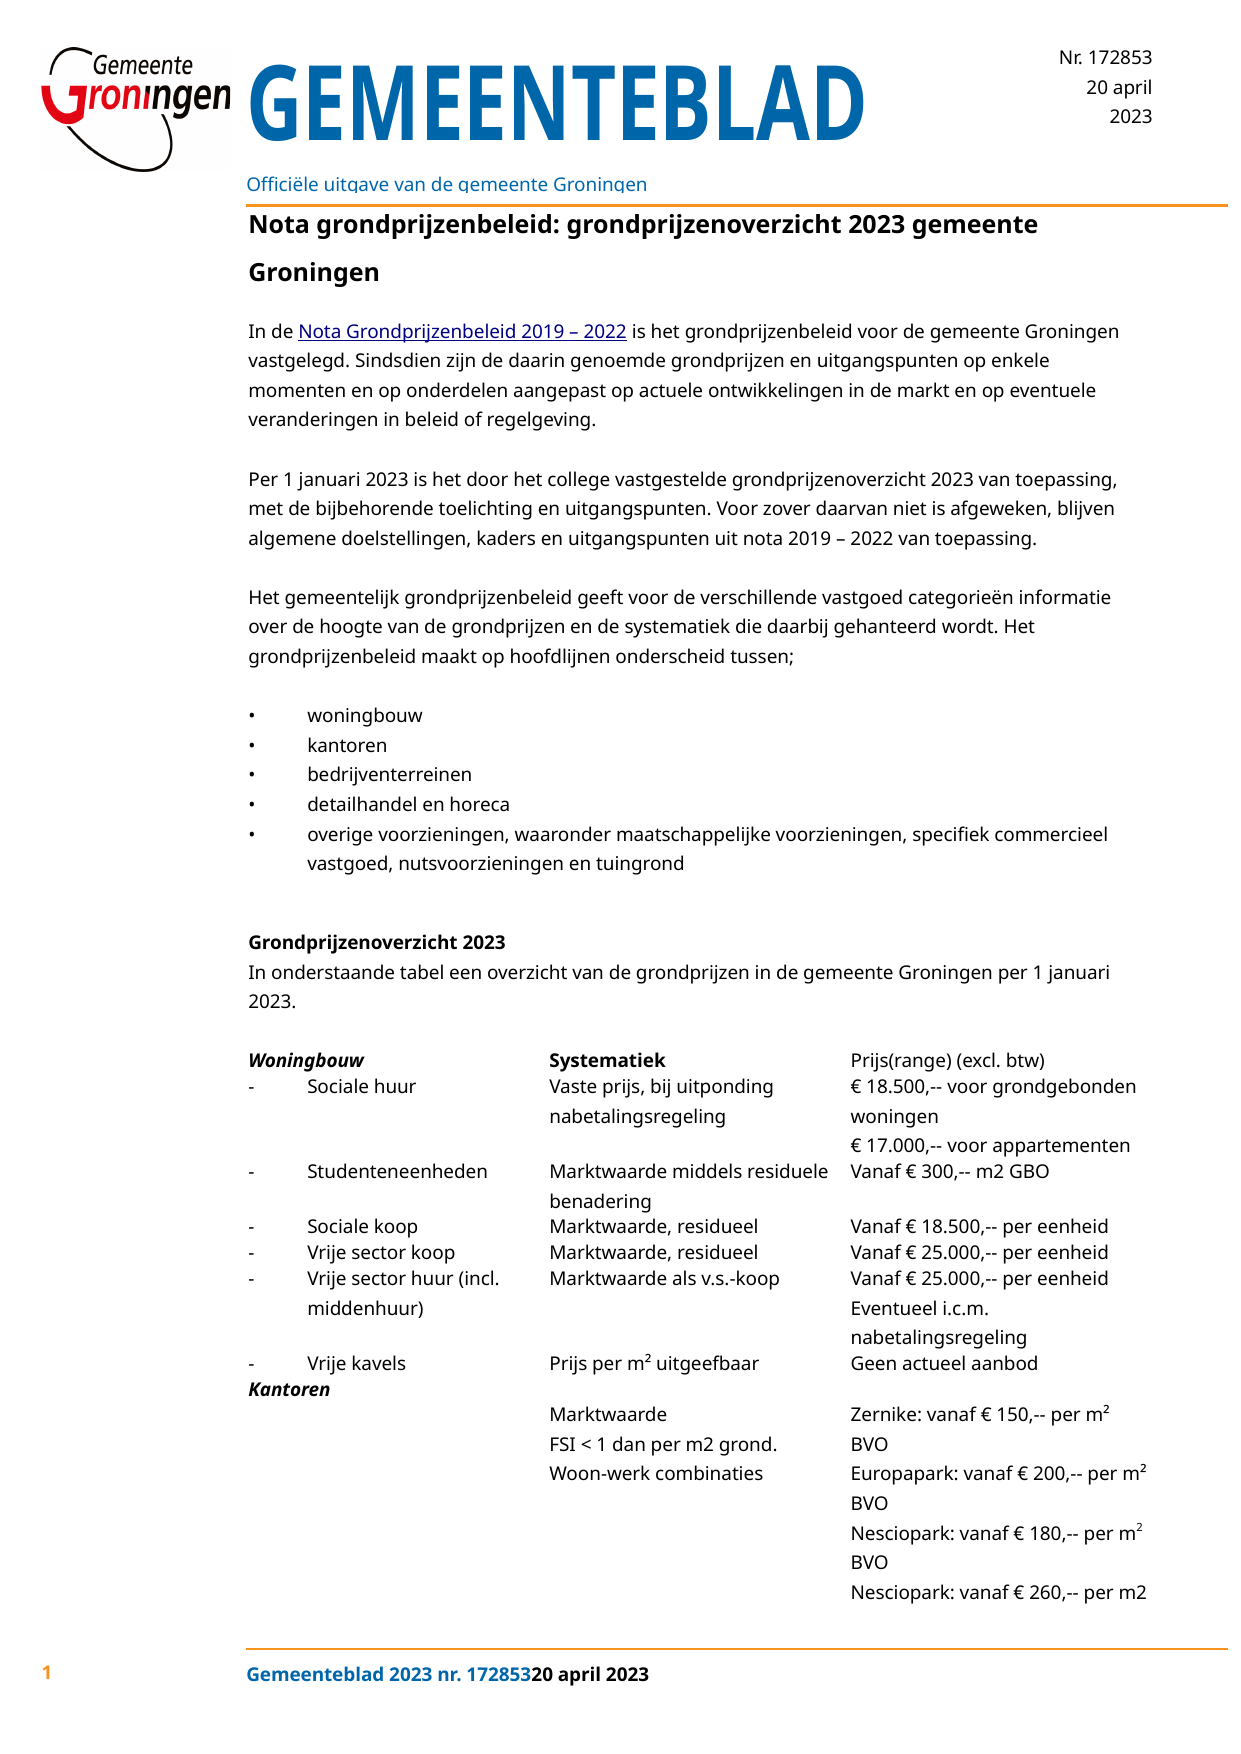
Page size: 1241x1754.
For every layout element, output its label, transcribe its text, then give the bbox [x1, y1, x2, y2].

text Nota grondprijzenbeleid: grondprijzenoverzicht 2023 gemeente Groningen [248, 207, 1152, 288]
list kantoren [248, 732, 1152, 758]
table_header Woningbouw [248, 1048, 549, 1073]
picture [41, 47, 231, 172]
table_cell Vanaf € 25.000,-- per eenheid Eventueel i.c.m. nabetalingsregeling [850, 1265, 1152, 1350]
table_cell Marktwaarde, residueel [549, 1214, 850, 1239]
list bedrijventerreinen [248, 762, 1152, 787]
table_cell [850, 1376, 1152, 1401]
table_cell Vanaf € 300,-- m2 GBO [850, 1158, 1152, 1214]
table_cell Geen actueel aanbod [850, 1350, 1152, 1376]
table_cell [549, 1376, 850, 1401]
table_cell Vrije sector huur (incl. middenhuur) [248, 1265, 549, 1350]
list detailhandel en horeca [248, 791, 1152, 817]
text Per 1 januari 2023 is het door het college vastgestelde grondprijzenoverzicht 2023 van toepassing, met de bijbehorende toelichting en uitgangspunten. Voor zover daarvan niet is afgeweken, blijven algemene doelstellingen, kaders en uitgangspunten uit nota 2019 – 2022 van toepassing. [248, 466, 1152, 551]
table_header Prijs(range) (excl. btw) [850, 1048, 1152, 1073]
table_cell Studenteneenheden [248, 1158, 549, 1214]
text Het gemeentelijk grondprijzenbeleid geeft voor de verschillende vastgoed categorieën informatie over de hoogte van de grondprijzen en de systematiek die daarbij gehanteerd wordt. Het grondprijzenbeleid maakt op hoofdlijnen onderscheid tussen; [248, 584, 1152, 669]
table_cell Zernike: vanaf € 150,-- per m² BVO Europapark: vanaf € 200,-- per m² BVO Nesciopark: vanaf € 180,-- per m2 BVO Nesciopark: vanaf € 260,-- per m2 [850, 1401, 1152, 1605]
table_cell Sociale koop [248, 1214, 549, 1239]
table_cell € 18.500,-- voor grondgebonden woningen € 17.000,-- voor appartementen [850, 1074, 1152, 1158]
list woningbouw [248, 702, 1152, 728]
table_cell Vrije kavels [248, 1350, 549, 1376]
table_cell Marktwaarde, residueel [549, 1239, 850, 1265]
table_cell Vaste prijs, bij uitponding nabetalingsregeling [549, 1074, 850, 1158]
table_header Systematiek [549, 1048, 850, 1073]
table_cell Vanaf € 25.000,-- per eenheid [850, 1239, 1152, 1265]
text In onderstaande tabel een overzicht van de grondprijzen in de gemeente Groningen per 1 januari 2023. [248, 959, 1152, 1014]
table_cell [248, 1401, 549, 1605]
table_cell Marktwaarde middels residuele benadering [549, 1158, 850, 1214]
list overige voorzieningen, waaronder maatschappelijke voorzieningen, specifiek commercieel vastgoed, nutsvoorzieningen en tuingrond [248, 821, 1152, 876]
table_cell Vanaf € 18.500,-- per eenheid [850, 1214, 1152, 1239]
table_cell Marktwaarde FSI < 1 dan per m2 grond. Woon-werk combinaties [549, 1401, 850, 1605]
table_cell Vrije sector koop [248, 1239, 549, 1265]
table_cell Marktwaarde als v.s.-koop [549, 1265, 850, 1350]
text In de Nota Grondprijzenbeleid 2019 – 2022 is het grondprijzenbeleid voor de gemeente Groningen vastgelegd. Sindsdien zijn de daarin genoemde grondprijzen en uitgangspunten op enkele momenten en op onderdelen aangepast op actuele ontwikkelingen in de markt en op eventuele veranderingen in beleid of regelgeving. [248, 318, 1152, 432]
table_cell Kantoren [248, 1376, 549, 1401]
table_cell Sociale huur [248, 1074, 549, 1158]
text Grondprijzenoverzicht 2023 [248, 929, 1152, 955]
table_cell Prijs per m² uitgeefbaar [549, 1350, 850, 1376]
